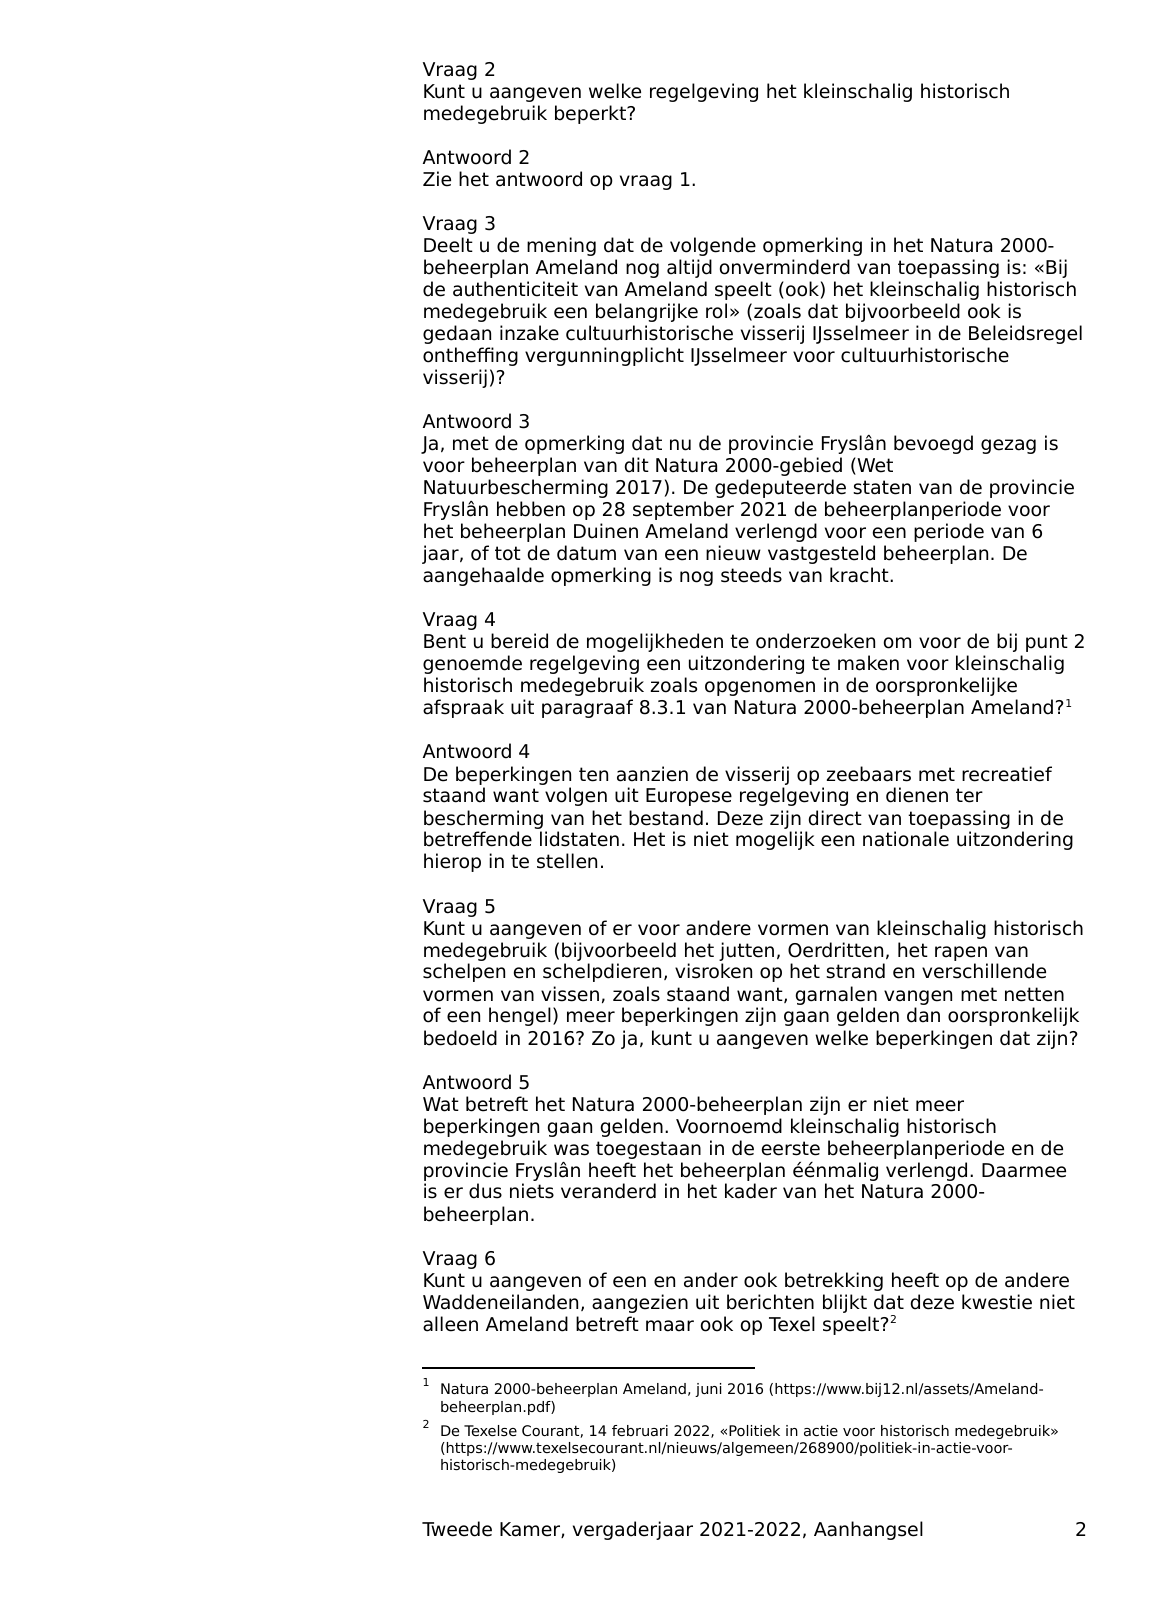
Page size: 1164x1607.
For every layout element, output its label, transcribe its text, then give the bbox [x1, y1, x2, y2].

text Vraag 4 [422, 609, 1087, 631]
text Ja, met de opmerking dat nu de provincie Fryslân bevoegd gezag is voor beheerplan van dit Natura 2000-gebied (Wet Natuurbescherming 2017). De gedeputeerde staten van de provincie Fryslân hebben op 28 september 2021 de beheerplanperiode voor het beheerplan Duinen Ameland verlengd voor een periode van 6 jaar, of tot de datum van een nieuw vastgesteld beheerplan. De aangehaalde opmerking is nog steeds van kracht. [422, 433, 1087, 587]
text Antwoord 3 [422, 411, 1087, 433]
text Vraag 6 [422, 1248, 1087, 1269]
text Bent u bereid de mogelijkheden te onderzoeken om voor de bij punt 2 genoemde regelgeving een uitzondering te maken voor kleinschalig historisch medegebruik zoals opgenomen in de oorspronkelijke afspraak uit paragraaf 8.3.1 van Natura 2000-beheerplan Ameland? [422, 631, 1087, 719]
text Antwoord 5 [422, 1072, 1087, 1093]
text Vraag 3 [422, 213, 1087, 235]
text Antwoord 2 [422, 147, 1087, 169]
text Deelt u de mening dat de volgende opmerking in het Natura 2000-beheerplan Ameland nog altijd onverminderd van toepassing is: «Bij de authenticiteit van Ameland speelt (ook) het kleinschalig historisch medegebruik een belangrijke rol» (zoals dat bijvoorbeeld ook is gedaan inzake cultuurhistorische visserij IJsselmeer in de Beleidsregel ontheffing vergunningplicht IJsselmeer voor cultuurhistorische visserij)? [422, 235, 1087, 389]
text Vraag 2 [422, 59, 1087, 81]
text Kunt u aangeven welke regelgeving het kleinschalig historisch medegebruik beperkt? [422, 81, 1087, 125]
text Vraag 5 [422, 896, 1087, 917]
text Antwoord 4 [422, 741, 1087, 763]
text De beperkingen ten aanzien de visserij op zeebaars met recreatief staand want volgen uit Europese regelgeving en dienen ter bescherming van het bestand. Deze zijn direct van toepassing in de betreffende lidstaten. Het is niet mogelijk een nationale uitzondering hierop in te stellen. [422, 763, 1087, 873]
text Wat betreft het Natura 2000-beheerplan zijn er niet meer beperkingen gaan gelden. Voornoemd kleinschalig historisch medegebruik was toegestaan in de eerste beheerplanperiode en de provincie Fryslân heeft het beheerplan éénmalig verlengd. Daarmee is er dus niets veranderd in het kader van het Natura 2000-beheerplan. [422, 1093, 1087, 1225]
text Zie het antwoord op vraag 1. [422, 169, 1087, 191]
text Kunt u aangeven of een en ander ook betrekking heeft op de andere Waddeneilanden, aangezien uit berichten blijkt dat deze kwestie niet alleen Ameland betreft maar ook op Texel speelt? [422, 1269, 1087, 1336]
text Kunt u aangeven of er voor andere vormen van kleinschalig historisch medegebruik (bijvoorbeeld het jutten, Oerdritten, het rapen van schelpen en schelpdieren, visroken op het strand en verschillende vormen van vissen, zoals staand want, garnalen vangen met netten of een hengel) meer beperkingen zijn gaan gelden dan oorspronkelijk bedoeld in 2016? Zo ja, kunt u aangeven welke beperkingen dat zijn? [422, 917, 1087, 1049]
text Natura 2000-beheerplan Ameland, juni 2016 (https://www.bij12.nl/assets/Ameland-beheerplan.pdf) [422, 1377, 1087, 1416]
text De Texelse Courant, 14 februari 2022, «Politiek in actie voor historisch medegebruik» (https://www.texelsecourant.nl/nieuws/algemeen/268900/politiek-in-actie-voor-historisch-medegebruik) [422, 1418, 1087, 1474]
